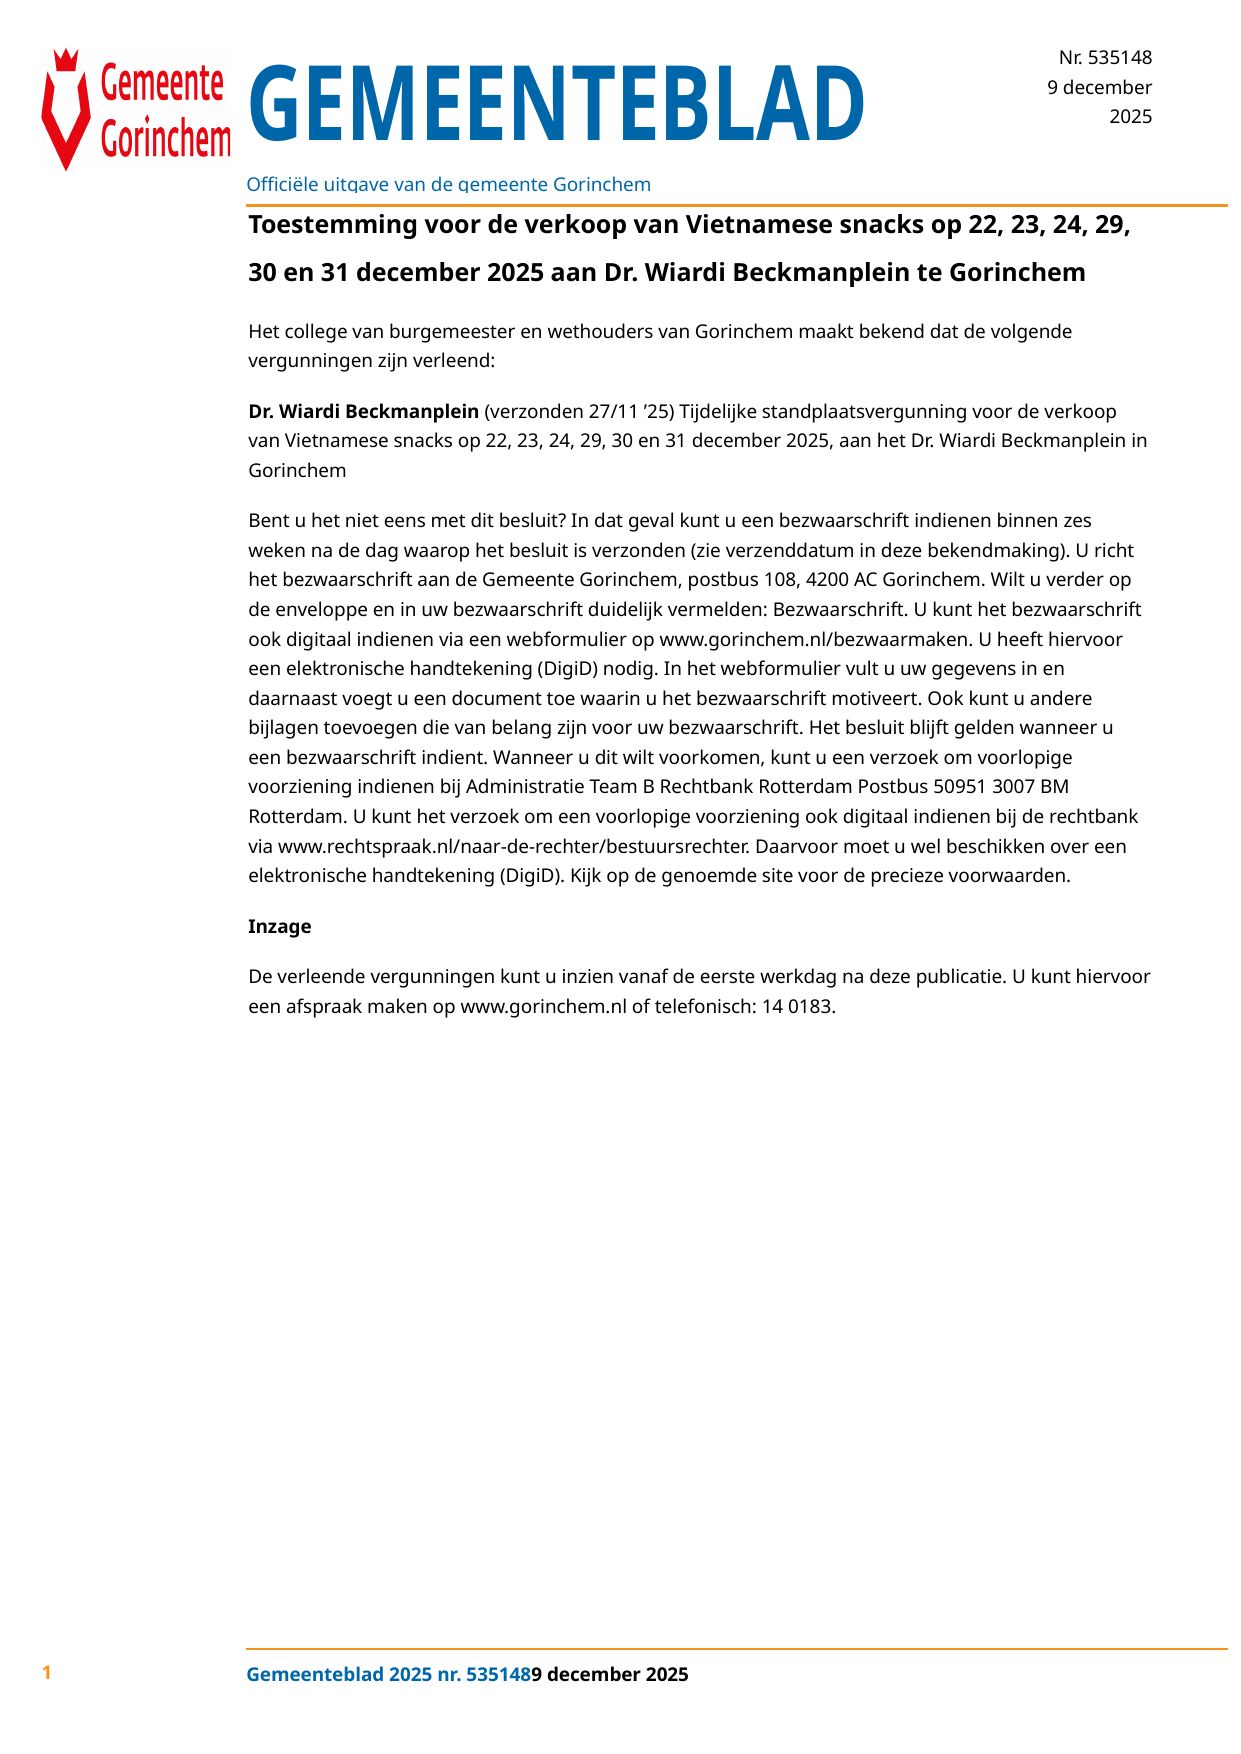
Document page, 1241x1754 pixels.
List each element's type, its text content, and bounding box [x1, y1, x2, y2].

text Bent u het niet eens met dit besluit? In dat geval kunt u een bezwaarschrift indienen binnen zes weken na de dag waarop het besluit is verzonden (zie verzenddatum in deze bekendmaking). U richt het bezwaarschrift aan de Gemeente Gorinchem, postbus 108, 4200 AC Gorinchem. Wilt u verder op de enveloppe en in uw bezwaarschrift duidelijk vermelden: Bezwaarschrift. U kunt het bezwaarschrift ook digitaal indienen via een webformulier op www.gorinchem.nl/bezwaarmaken. U heeft hiervoor een elektronische handtekening (DigiD) nodig. In het webformulier vult u uw gegevens in en daarnaast voegt u een document toe waarin u het bezwaarschrift motiveert. Ook kunt u andere bijlagen toevoegen die van belang zijn voor uw bezwaarschrift. Het besluit blijft gelden wanneer u een bezwaarschrift indient. Wanneer u dit wilt voorkomen, kunt u een verzoek om voorlopige voorziening indienen bij Administratie Team B Rechtbank Rotterdam Postbus 50951 3007 BM Rotterdam. U kunt het verzoek om een voorlopige voorziening ook digitaal indienen bij de rechtbank via www.rechtspraak.nl/naar-de-rechter/bestuursrechter. Daarvoor moet u wel beschikken over een elektronische handtekening (DigiD). Kijk op de genoemde site voor de precieze voorwaarden. [248, 507, 1152, 888]
text Toestemming voor de verkoop van Vietnamese snacks op 22, 23, 24, 29, 30 en 31 december 2025 aan Dr. Wiardi Beckmanplein te Gorinchem [248, 207, 1152, 288]
text Het college van burgemeester en wethouders van Gorinchem maakt bekend dat de volgende vergunningen zijn verleend: [248, 318, 1152, 373]
text De verleende vergunningen kunt u inzien vanaf de eerste werkdag na deze publicatie. U kunt hiervoor een afspraak maken op www.gorinchem.nl of telefonisch: 14 0183. [248, 963, 1152, 1019]
text Dr. Wiardi Beckmanplein (verzonden 27/11 ’25) Tijdelijke standplaatsvergunning voor de verkoop van Vietnamese snacks op 22, 23, 24, 29, 30 en 31 december 2025, aan het Dr. Wiardi Beckmanplein in Gorinchem [248, 398, 1152, 483]
picture [41, 47, 231, 172]
text Inzage [248, 913, 1152, 939]
